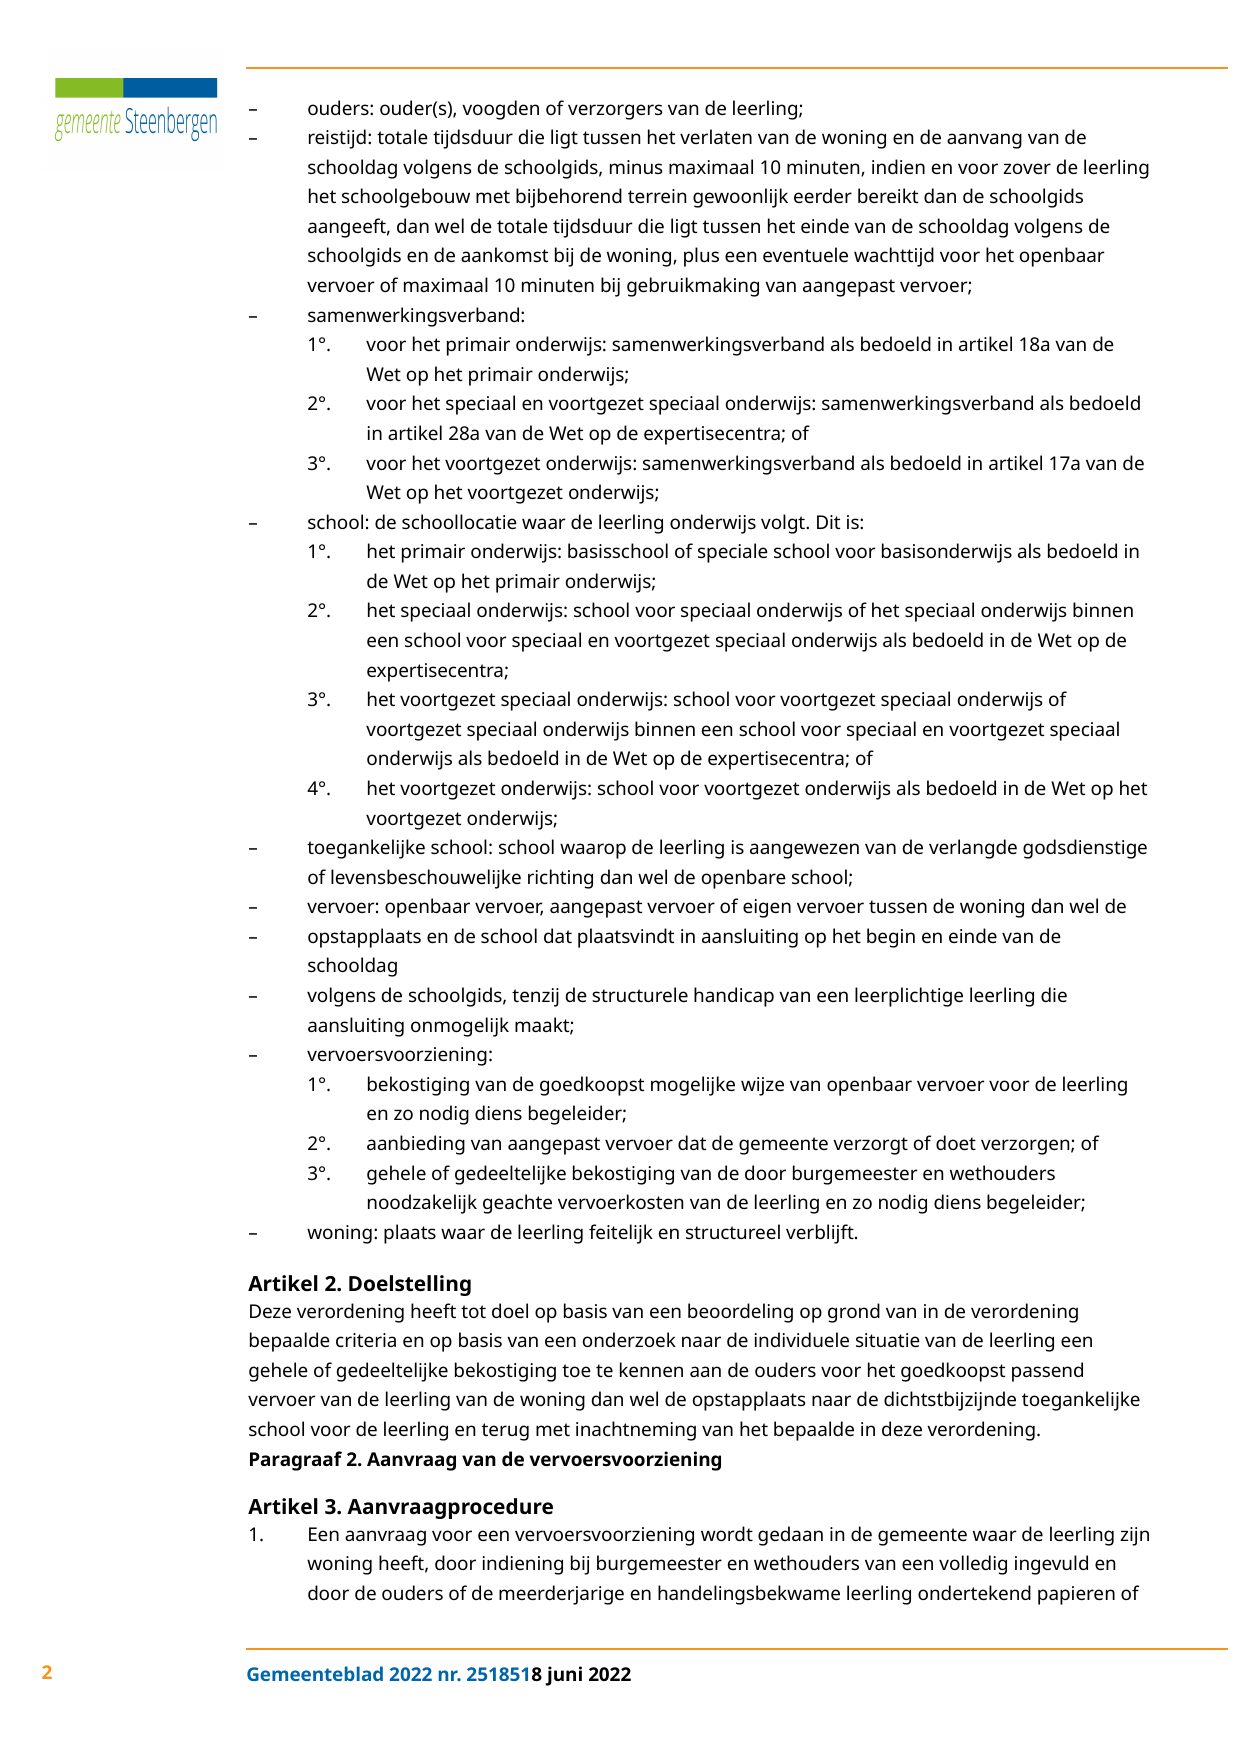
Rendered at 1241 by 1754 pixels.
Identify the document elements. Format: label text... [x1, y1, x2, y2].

list aanbieding van aangepast vervoer dat de gemeente verzorgt of doet verzorgen; of [307, 1130, 1152, 1156]
list het voortgezet speciaal onderwijs: school voor voortgezet speciaal onderwijs of voortgezet speciaal onderwijs binnen een school voor speciaal en voortgezet speciaal onderwijs als bedoeld in de Wet op de expertisecentra; of [307, 686, 1152, 771]
list toegankelijke school: school waarop de leerling is aangewezen van de verlangde godsdienstige of levensbeschouwelijke richting dan wel de openbare school; [248, 834, 1152, 890]
list gehele of gedeeltelijke bekostiging van de door burgemeester en wethouders noodzakelijk geachte vervoerkosten van de leerling en zo nodig diens begeleider; [307, 1160, 1152, 1215]
list bekostiging van de goedkoopst mogelijke wijze van openbaar vervoer voor de leerling en zo nodig diens begeleider; [307, 1071, 1152, 1126]
text Artikel 3. Aanvraagprocedure [248, 1492, 1152, 1521]
list opstapplaats en de school dat plaatsvindt in aansluiting op het begin en einde van de schooldag [248, 923, 1152, 978]
list vervoersvoorziening: [248, 1041, 1152, 1067]
list het voortgezet onderwijs: school voor voortgezet onderwijs als bedoeld in de Wet op het voortgezet onderwijs; [307, 775, 1152, 831]
list school: de schoollocatie waar de leerling onderwijs volgt. Dit is: [248, 509, 1152, 535]
list het primair onderwijs: basisschool of speciale school voor basisonderwijs als bedoeld in de Wet op het primair onderwijs; [307, 538, 1152, 594]
list Een aanvraag voor een vervoersvoorziening wordt gedaan in de gemeente waar de leerling zijn woning heeft, door indiening bij burgemeester en wethouders van een volledig ingevuld en door de ouders of de meerderjarige en handelingsbekwame leerling ondertekend papieren of [248, 1521, 1152, 1606]
list vervoer: openbaar vervoer, aangepast vervoer of eigen vervoer tussen de woning dan wel de [248, 893, 1152, 919]
text Deze verordening heeft tot doel op basis van een beoordeling op grond van in de verordening bepaalde criteria en op basis van een onderzoek naar de individuele situatie van de leerling een gehele of gedeeltelijke bekostiging toe te kennen aan de ouders voor het goedkoopst passend vervoer van de leerling van de woning dan wel de opstapplaats naar de dichtstbijzijnde toegankelijke school voor de leerling en terug met inachtneming van het bepaalde in deze verordening. [248, 1298, 1152, 1442]
list het speciaal onderwijs: school voor speciaal onderwijs of het speciaal onderwijs binnen een school voor speciaal en voortgezet speciaal onderwijs als bedoeld in de Wet op de expertisecentra; [307, 598, 1152, 683]
list samenwerkingsverband: [248, 302, 1152, 328]
text Paragraaf 2. Aanvraag van de vervoersvoorziening [248, 1446, 1152, 1471]
list voor het primair onderwijs: samenwerkingsverband als bedoeld in artikel 18a van de Wet op het primair onderwijs; [307, 331, 1152, 387]
list reistijd: totale tijdsduur die ligt tussen het verlaten van de woning en de aanvang van de schooldag volgens de schoolgids, minus maximaal 10 minuten, indien en voor zover de leerling het schoolgebouw met bijbehorend terrein gewoonlijk eerder bereikt dan de schoolgids aangeeft, dan wel de totale tijdsduur die ligt tussen het einde van de schooldag volgens de schoolgids en de aankomst bij de woning, plus een eventuele wachttijd voor het openbaar vervoer of maximaal 10 minuten bij gebruikmaking van aangepast vervoer; [248, 124, 1152, 298]
list voor het voortgezet onderwijs: samenwerkingsverband als bedoeld in artikel 17a van de Wet op het voortgezet onderwijs; [307, 450, 1152, 505]
list woning: plaats waar de leerling feitelijk en structureel verblijft. [248, 1219, 1152, 1245]
picture [41, 47, 231, 172]
list volgens de schoolgids, tenzij de structurele handicap van een leerplichtige leerling die aansluiting onmogelijk maakt; [248, 982, 1152, 1038]
text Artikel 2. Doelstelling [248, 1269, 1152, 1298]
list voor het speciaal en voortgezet speciaal onderwijs: samenwerkingsverband als bedoeld in artikel 28a van de Wet op de expertisecentra; of [307, 391, 1152, 446]
list ouders: ouder(s), voogden of verzorgers van de leerling; [248, 95, 1152, 121]
